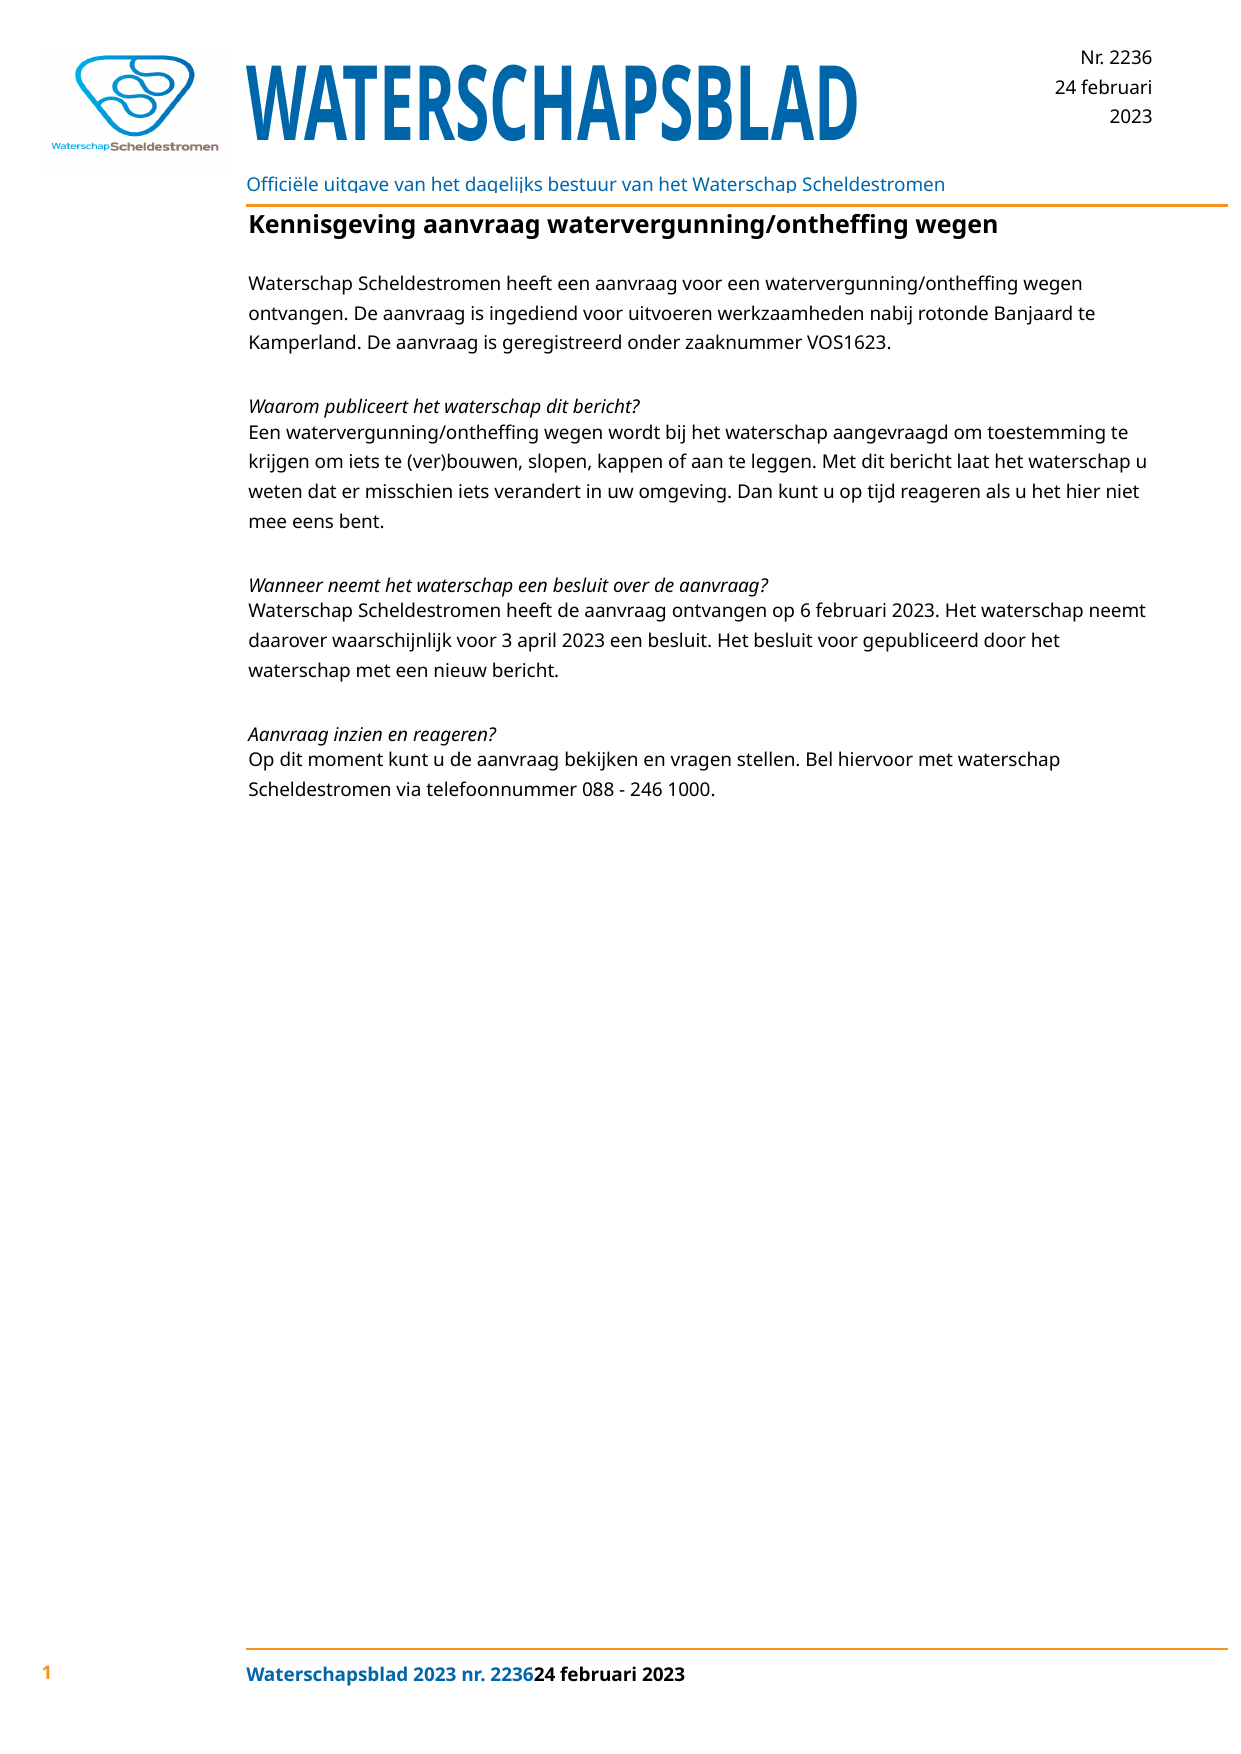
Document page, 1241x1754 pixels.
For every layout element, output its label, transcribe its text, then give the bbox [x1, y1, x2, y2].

text Waarom publiceert het waterschap dit bericht? [248, 393, 1152, 419]
text Een watervergunning/ontheffing wegen wordt bij het waterschap aangevraagd om toestemming te krijgen om iets te (ver)bouwen, slopen, kappen of aan te leggen. Met dit bericht laat het waterschap u weten dat er misschien iets verandert in uw omgeving. Dan kunt u op tijd reageren als u het hier niet mee eens bent. [248, 419, 1152, 534]
text Wanneer neemt het waterschap een besluit over de aanvraag? [248, 572, 1152, 598]
text Waterschap Scheldestromen heeft de aanvraag ontvangen op 6 februari 2023. Het waterschap neemt daarover waarschijnlijk voor 3 april 2023 een besluit. Het besluit voor gepubliceerd door het waterschap met een nieuw bericht. [248, 598, 1152, 682]
text Op dit moment kunt u de aanvraag bekijken en vragen stellen. Bel hiervoor met waterschap Scheldestromen via telefoonnummer 088 - 246 1000. [248, 746, 1152, 802]
text Waterschap Scheldestromen heeft een aanvraag voor een watervergunning/ontheffing wegen ontvangen. De aanvraag is ingediend voor uitvoeren werkzaamheden nabij rotonde Banjaard te Kamperland. De aanvraag is geregistreerd onder zaaknummer VOS1623. [248, 270, 1152, 355]
text Aanvraag inzien en reageren? [248, 721, 1152, 746]
picture [41, 47, 231, 172]
text Kennisgeving aanvraag watervergunning/ontheffing wegen [248, 207, 1152, 241]
